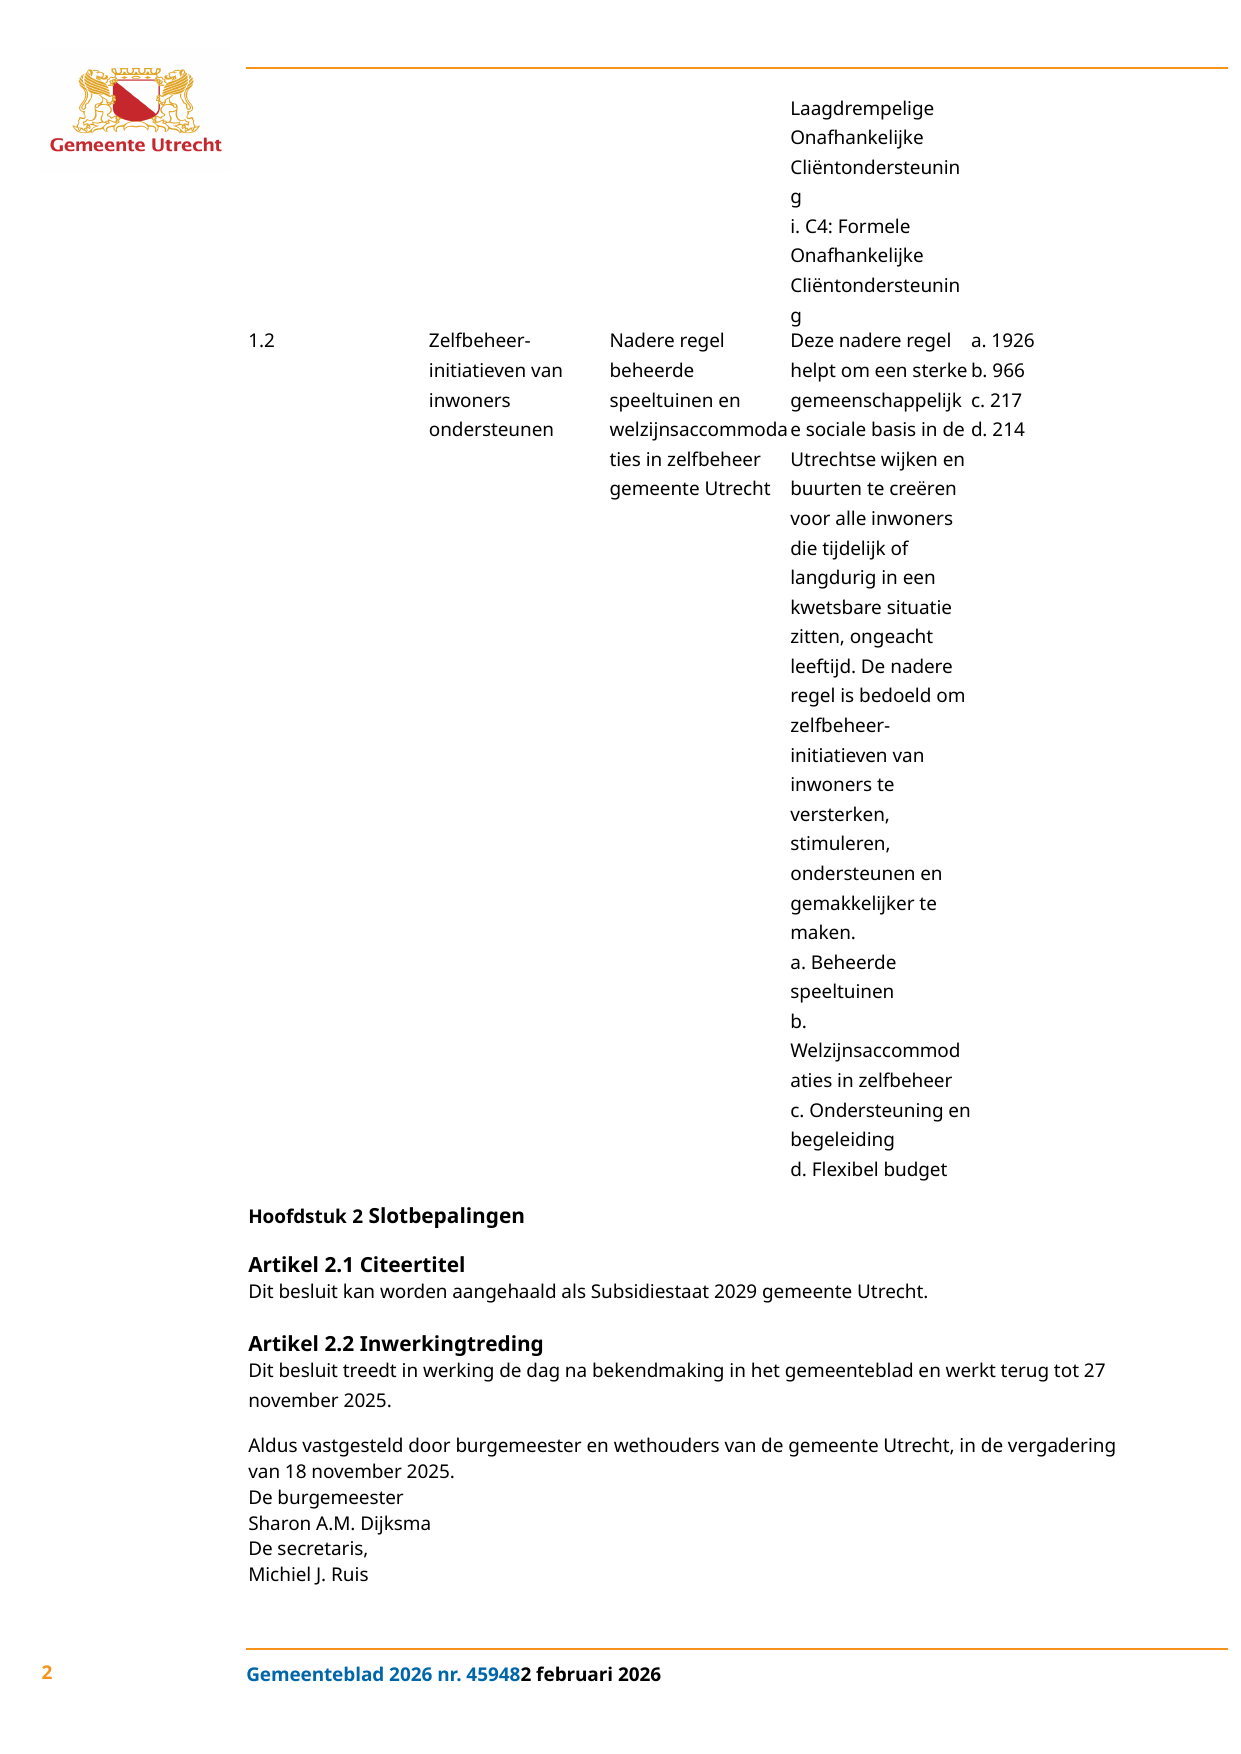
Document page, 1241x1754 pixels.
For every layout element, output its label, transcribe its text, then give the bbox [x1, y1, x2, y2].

text Dit besluit kan worden aangehaald als Subsidiestaat 2029 gemeente Utrecht. [248, 1279, 1152, 1304]
text Artikel 2.2 Inwerkingtreding [248, 1329, 1152, 1357]
table_cell [248, 95, 429, 328]
table_cell [609, 95, 790, 328]
text De burgemeester [248, 1484, 1152, 1510]
table_cell Deze nadere regel helpt om een sterke gemeenschappelijke sociale basis in de Utrechtse wijken en buurten te creëren voor alle inwoners die tijdelijk of langdurig in een kwetsbare situatie zitten, ongeacht leeftijd. De nadere regel is bedoeld om zelfbeheer-initiatieven van inwoners te versterken, stimuleren, ondersteunen en gemakkelijker te maken. a. Beheerde speeltuinen b. Welzijnsaccommodaties in zelfbeheer c. Ondersteuning en begeleiding d. Flexibel budget [790, 328, 971, 1182]
table_cell [971, 95, 1152, 328]
text Dit besluit treedt in werking de dag na bekendmaking in het gemeenteblad en werkt terug tot 27 november 2025. [248, 1357, 1152, 1413]
picture [41, 47, 231, 172]
text Artikel 2.1 Citeertitel [248, 1250, 1152, 1279]
text Hoofdstuk 2 Slotbepalingen [248, 1201, 1152, 1229]
table_cell a. 1926 b. 966 c. 217 d. 214 [971, 328, 1152, 1182]
text Sharon A.M. Dijksma [248, 1510, 1152, 1536]
text Michiel J. Ruis [248, 1561, 1152, 1587]
table_cell Zelfbeheer-initiatieven van inwoners ondersteunen [429, 328, 609, 1182]
text De secretaris, [248, 1536, 1152, 1561]
table_cell Laagdrempelige Onafhankelijke Cliëntondersteuning i. C4: Formele Onafhankelijke Cliëntondersteuning [790, 95, 971, 328]
table_cell [429, 95, 609, 328]
text Aldus vastgesteld door burgemeester en wethouders van de gemeente Utrecht, in de vergadering van 18 november 2025. [248, 1433, 1152, 1484]
table_cell Nadere regel beheerde speeltuinen en welzijnsaccommodaties in zelfbeheer gemeente Utrecht [609, 328, 790, 1182]
table_cell 1.2 [248, 328, 429, 1182]
